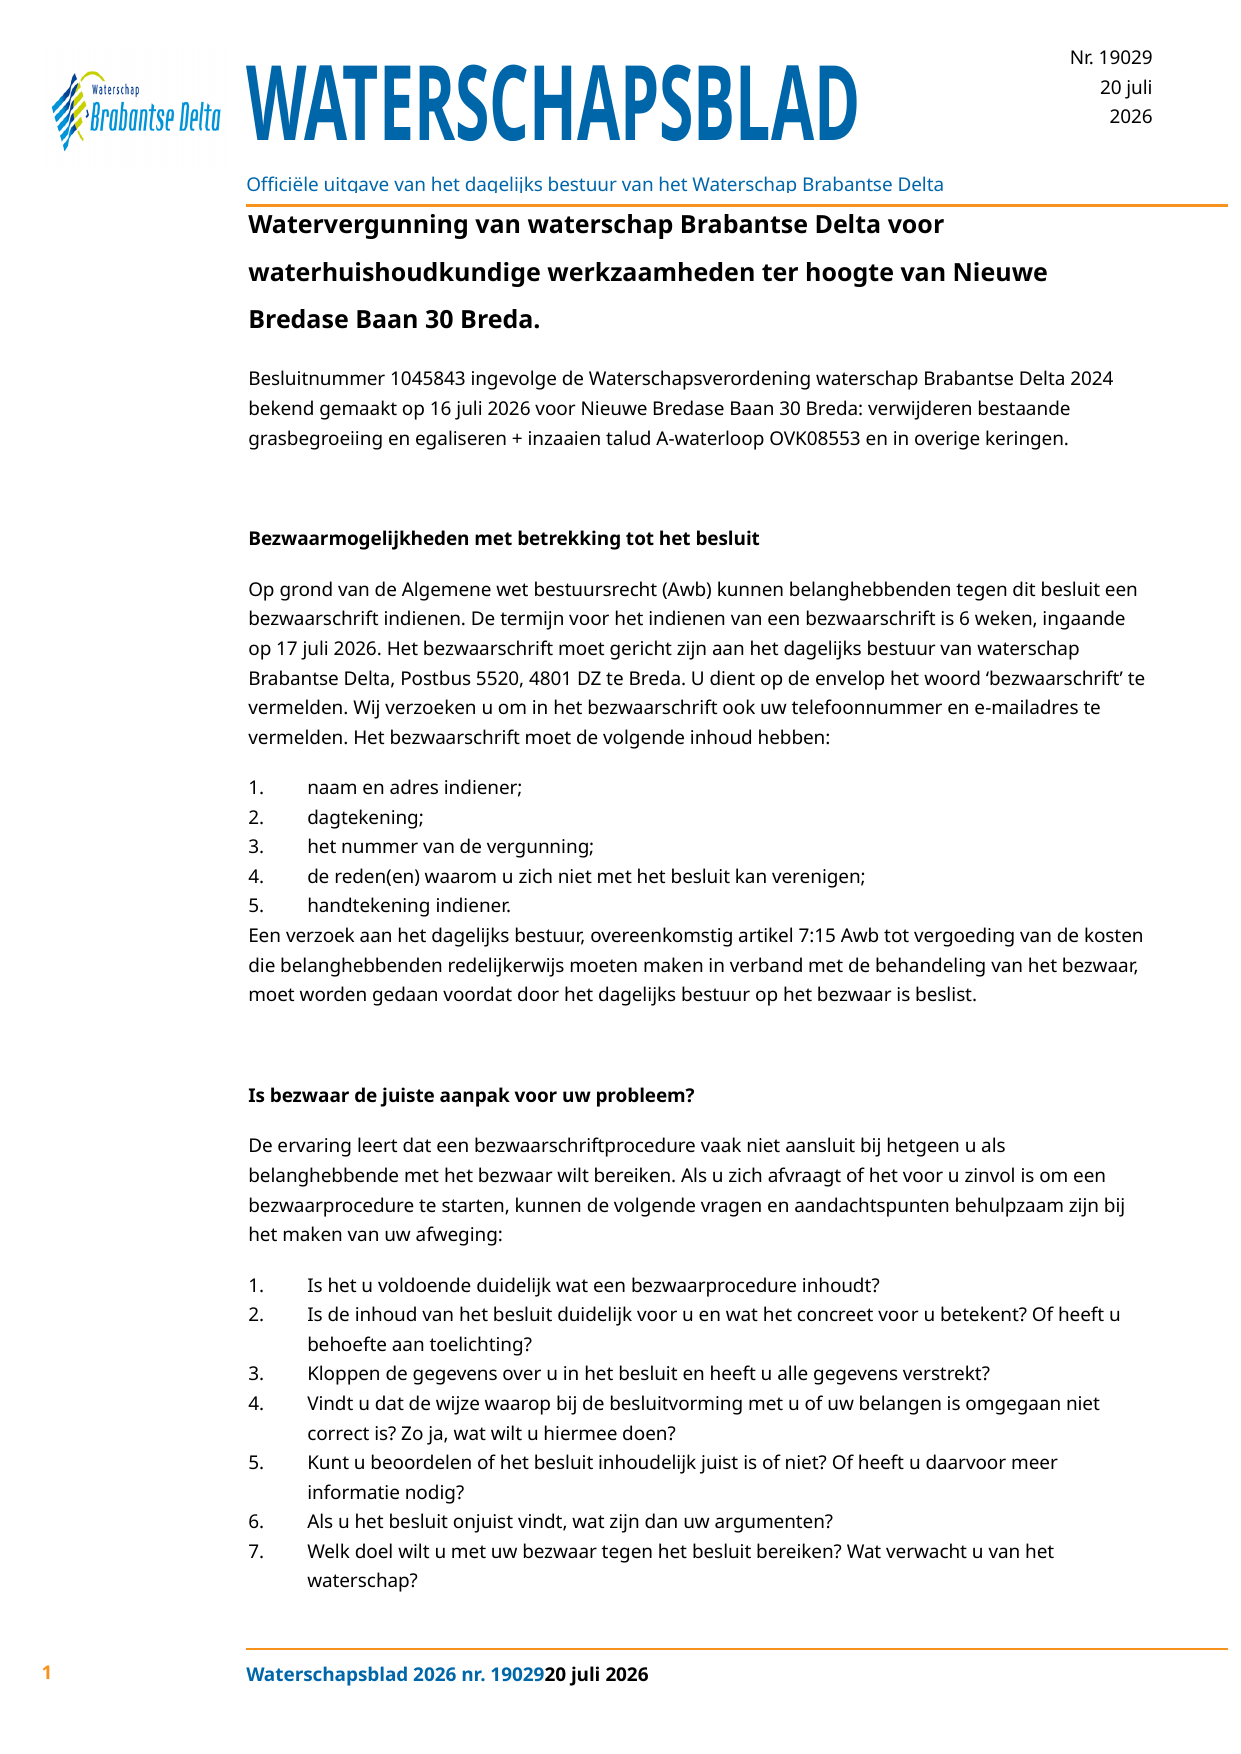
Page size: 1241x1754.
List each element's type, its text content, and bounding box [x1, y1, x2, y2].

picture [41, 47, 231, 172]
text Watervergunning van waterschap Brabantse Delta voor waterhuishoudkundige werkzaamheden ter hoogte van Nieuwe Bredase Baan 30 Breda. [248, 207, 1152, 336]
list dagtekening; [248, 804, 1152, 829]
list Is het u voldoende duidelijk wat een bezwaarprocedure inhoudt? [248, 1272, 1152, 1297]
text Is bezwaar de juiste aanpak voor uw probleem? [248, 1082, 1152, 1108]
list Als u het besluit onjuist vindt, wat zijn dan uw argumenten? [248, 1508, 1152, 1534]
list het nummer van de vergunning; [248, 833, 1152, 859]
list Kunt u beoordelen of het besluit inhoudelijk juist is of niet? Of heeft u daarvoor meer informatie nodig? [248, 1449, 1152, 1504]
list naam en adres indiener; [248, 774, 1152, 800]
list de reden(en) waarom u zich niet met het besluit kan verenigen; [248, 863, 1152, 889]
text Op grond van de Algemene wet bestuursrecht (Awb) kunnen belanghebbenden tegen dit besluit een bezwaarschrift indienen. De termijn voor het indienen van een bezwaarschrift is 6 weken, ingaande op 17 juli 2026. Het bezwaarschrift moet gericht zijn aan het dagelijks bestuur van waterschap Brabantse Delta, Postbus 5520, 4801 DZ te Breda. U dient op de envelop het woord ‘bezwaarschrift’ te vermelden. Wij verzoeken u om in het bezwaarschrift ook uw telefoonnummer en e‑mailadres te vermelden. Het bezwaarschrift moet de volgende inhoud hebben: [248, 576, 1152, 749]
list Welk doel wilt u met uw bezwaar tegen het besluit bereiken? Wat verwacht u van het waterschap? [248, 1538, 1152, 1593]
list Is de inhoud van het besluit duidelijk voor u en wat het concreet voor u betekent? Of heeft u behoefte aan toelichting? [248, 1301, 1152, 1357]
list Kloppen de gegevens over u in het besluit en heeft u alle gegevens verstrekt? [248, 1361, 1152, 1386]
text Een verzoek aan het dagelijks bestuur, overeenkomstig artikel 7:15 Awb tot vergoeding van de kosten die belanghebbenden redelijkerwijs moeten maken in verband met de behandeling van het bezwaar, moet worden gedaan voordat door het dagelijks bestuur op het bezwaar is beslist. [248, 922, 1152, 1007]
list Vindt u dat de wijze waarop bij de besluitvorming met u of uw belangen is omgegaan niet correct is? Zo ja, wat wilt u hiermee doen? [248, 1390, 1152, 1445]
text Bezwaarmogelijkheden met betrekking tot het besluit [248, 526, 1152, 551]
list handtekening indiener. [248, 893, 1152, 918]
text Besluitnummer 1045843 ingevolge de Waterschapsverordening waterschap Brabantse Delta 2024 bekend gemaakt op 16 juli 2026 voor Nieuwe Bredase Baan 30 Breda: verwijderen bestaande grasbegroeiing en egaliseren + inzaaien talud A-waterloop OVK08553 en in overige keringen. [248, 366, 1152, 450]
text De ervaring leert dat een bezwaarschriftprocedure vaak niet aansluit bij hetgeen u als belanghebbende met het bezwaar wilt bereiken. Als u zich afvraagt of het voor u zinvol is om een bezwaarprocedure te starten, kunnen de volgende vragen en aandachtspunten behulpzaam zijn bij het maken van uw afweging: [248, 1133, 1152, 1247]
